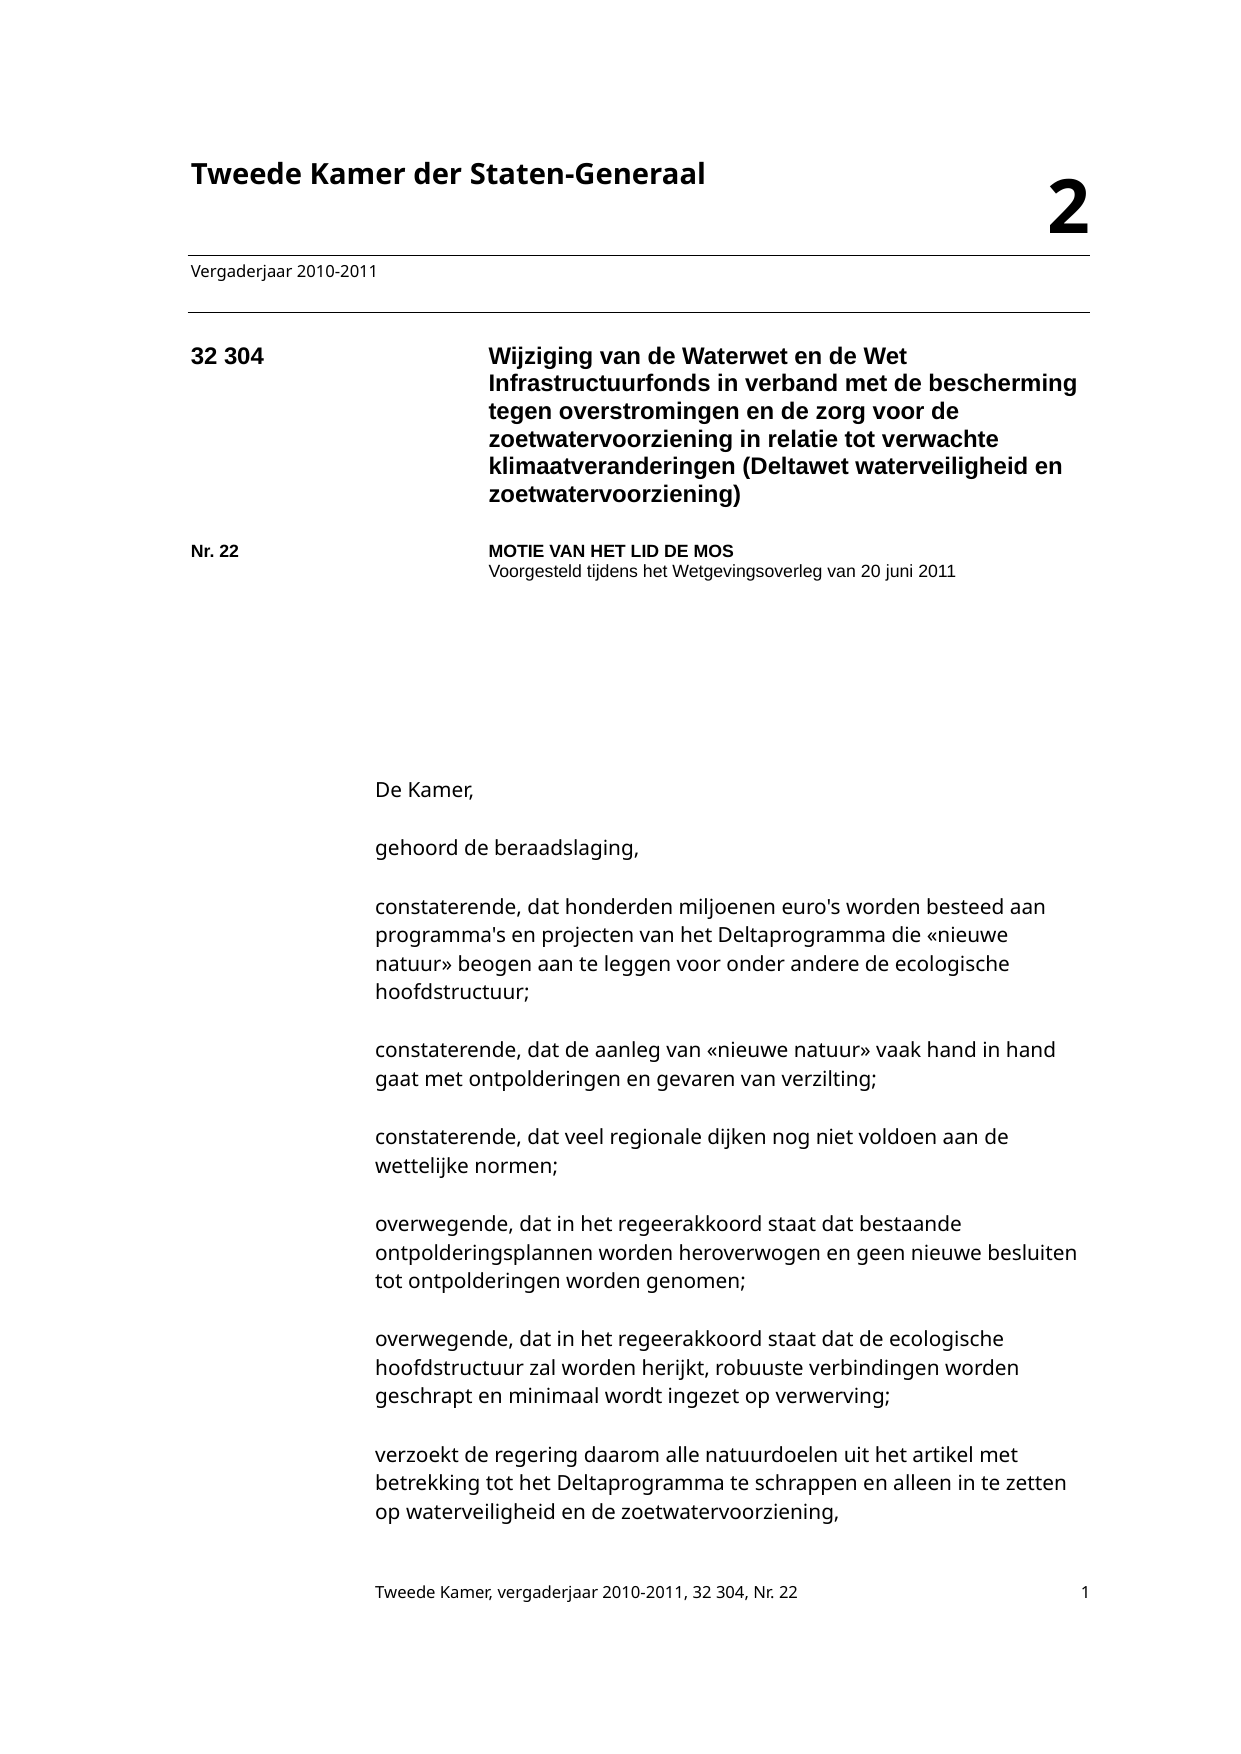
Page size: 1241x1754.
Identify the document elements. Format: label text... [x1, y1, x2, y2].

text verzoekt de regering daarom alle natuurdoelen uit het artikel met betrekking tot het Deltaprogramma te schrappen en alleen in te zetten op waterveiligheid en de zoetwatervoorziening, [375, 1440, 1090, 1525]
table_header Tweede Kamer der Staten-Generaal [188, 150, 909, 255]
table_cell [485, 313, 1090, 339]
table_header 2 [910, 150, 1090, 255]
table_cell 32 304 [188, 339, 485, 537]
table_cell Vergaderjaar 2010-2011 [188, 256, 485, 312]
table_cell Wijziging van de Waterwet en de Wet Infrastructuurfonds in verband met de bescherming tegen overstromingen en de zorg voor de zoetwatervoorziening in relatie tot verwachte klimaatveranderingen (Deltawet waterveiligheid en zoetwatervoorziening) [485, 339, 1090, 537]
text constaterende, dat honderden miljoenen euro's worden besteed aan programma's en projecten van het Deltaprogramma die «nieuwe natuur» beogen aan te leggen voor onder andere de ecologische hoofdstructuur; [375, 892, 1090, 1006]
text constaterende, dat veel regionale dijken nog niet voldoen aan de wettelijke normen; [375, 1122, 1090, 1179]
text overwegende, dat in het regeerakkoord staat dat bestaande ontpolderingsplannen worden heroverwogen en geen nieuwe besluiten tot ontpolderingen worden genomen; [375, 1209, 1090, 1294]
text overwegende, dat in het regeerakkoord staat dat de ecologische hoofdstructuur zal worden herijkt, robuuste verbindingen worden geschrapt en minimaal wordt ingezet op verwerving; [375, 1324, 1090, 1410]
table_cell [188, 313, 485, 339]
table_cell Nr. 22 [188, 538, 485, 656]
text De Kamer, [375, 775, 1090, 803]
table_cell [485, 256, 1090, 312]
table_cell MOTIE VAN HET LID DE MOS Voorgesteld tijdens het Wetgevingsoverleg van 20 juni 2011 [485, 538, 1090, 656]
text gehoord de beraadslaging, [375, 833, 1090, 862]
text constaterende, dat de aanleg van «nieuwe natuur» vaak hand in hand gaat met ontpolderingen en gevaren van verzilting; [375, 1036, 1090, 1092]
